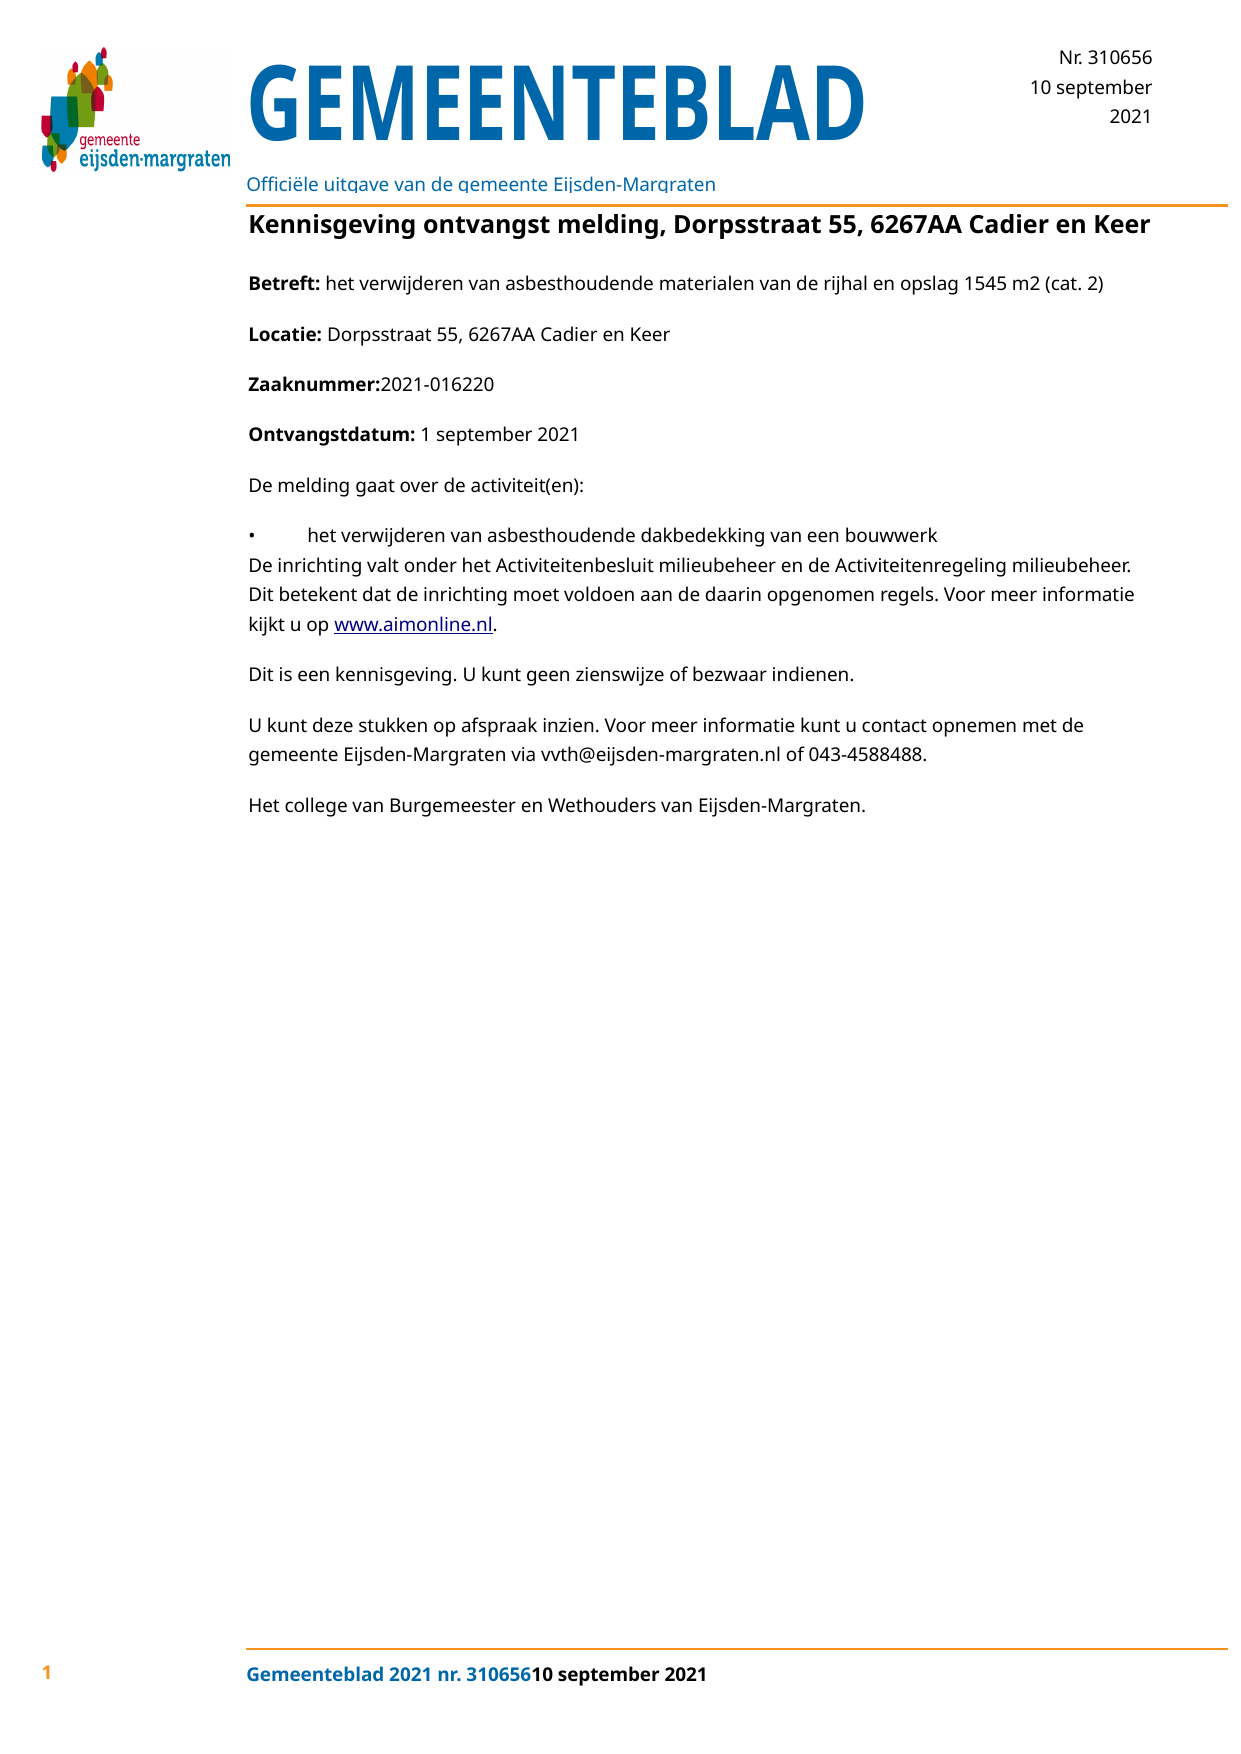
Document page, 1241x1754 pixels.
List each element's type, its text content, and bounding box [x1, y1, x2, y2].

picture [41, 47, 231, 172]
text Betreft: het verwijderen van asbesthoudende materialen van de rijhal en opslag 1545 m2 (cat. 2) [248, 270, 1152, 296]
text Het college van Burgemeester en Wethouders van Eijsden-Margraten. [248, 792, 1152, 818]
text U kunt deze stukken op afspraak inzien. Voor meer informatie kunt u contact opnemen met de gemeente Eijsden-Margraten via vvth@eijsden-margraten.nl of 043-4588488. [248, 712, 1152, 767]
text Kennisgeving ontvangst melding, Dorpsstraat 55, 6267AA Cadier en Keer [248, 207, 1152, 241]
text De inrichting valt onder het Activiteitenbesluit milieubeheer en de Activiteitenregeling milieubeheer. Dit betekent dat de inrichting moet voldoen aan de daarin opgenomen regels. Voor meer informatie kijkt u op www.aimonline.nl. [248, 552, 1152, 637]
text De melding gaat over de activiteit(en): [248, 472, 1152, 498]
text Dit is een kennisgeving. U kunt geen zienswijze of bezwaar indienen. [248, 662, 1152, 687]
text Ontvangstdatum: 1 september 2021 [248, 422, 1152, 447]
text Locatie: Dorpsstraat 55, 6267AA Cadier en Keer [248, 321, 1152, 346]
list het verwijderen van asbesthoudende dakbedekking van een bouwwerk [248, 522, 1152, 548]
text Zaaknummer:2021-016220 [248, 371, 1152, 397]
